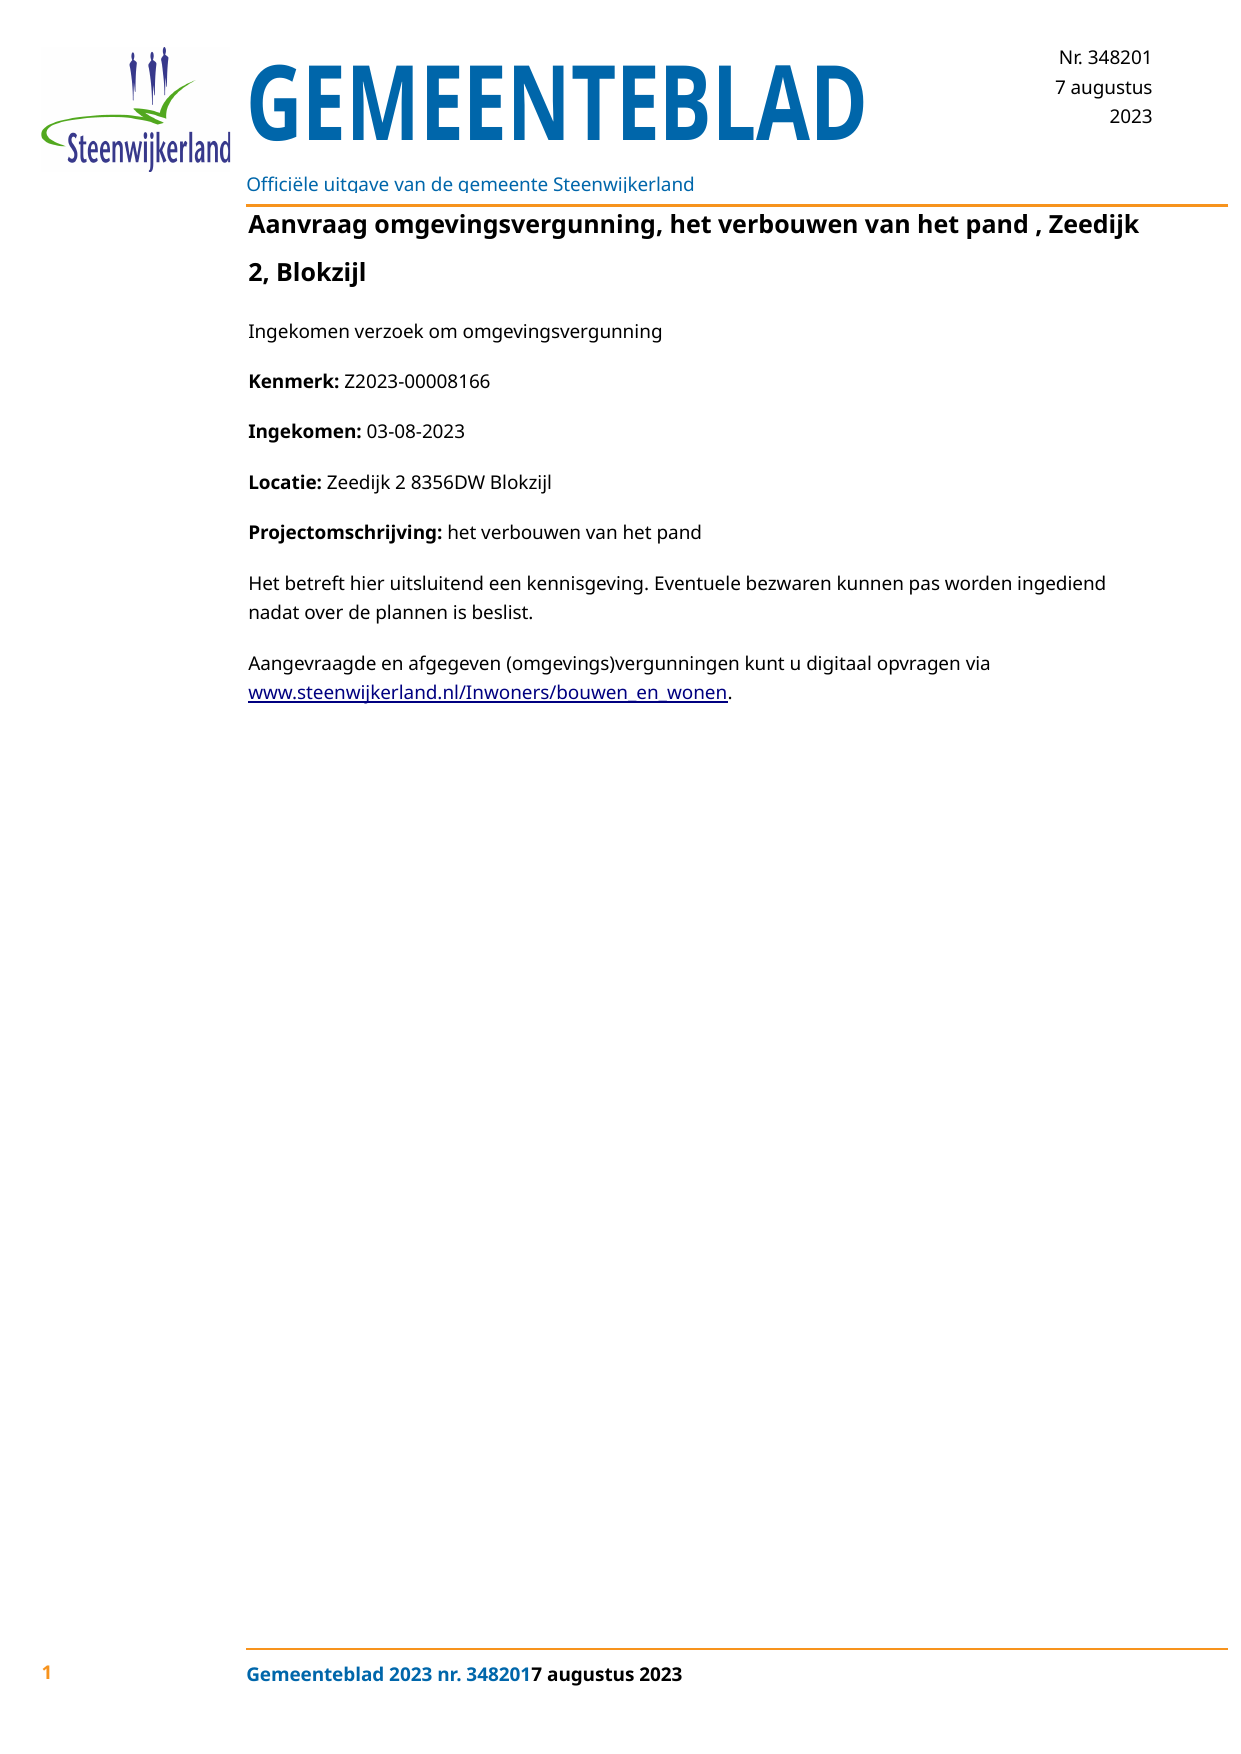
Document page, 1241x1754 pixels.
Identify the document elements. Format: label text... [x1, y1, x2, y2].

text Ingekomen: 03-08-2023 [248, 419, 1152, 444]
text Locatie: Zeedijk 2 8356DW Blokzijl [248, 469, 1152, 495]
text Ingekomen verzoek om omgevingsvergunning [248, 318, 1152, 344]
text Aanvraag omgevingsvergunning, het verbouwen van het pand , Zeedijk 2, Blokzijl [248, 207, 1152, 288]
text Projectomschrijving: het verbouwen van het pand [248, 519, 1152, 545]
text Aangevraagde en afgegeven (omgevings)vergunningen kunt u digitaal opvragen via www.steenwijkerland.nl/Inwoners/bouwen_en_wonen. [248, 650, 1152, 705]
picture [41, 47, 231, 172]
text Het betreft hier uitsluitend een kennisgeving. Eventuele bezwaren kunnen pas worden ingediend nadat over de plannen is beslist. [248, 570, 1152, 625]
text Kenmerk: Z2023-00008166 [248, 368, 1152, 394]
